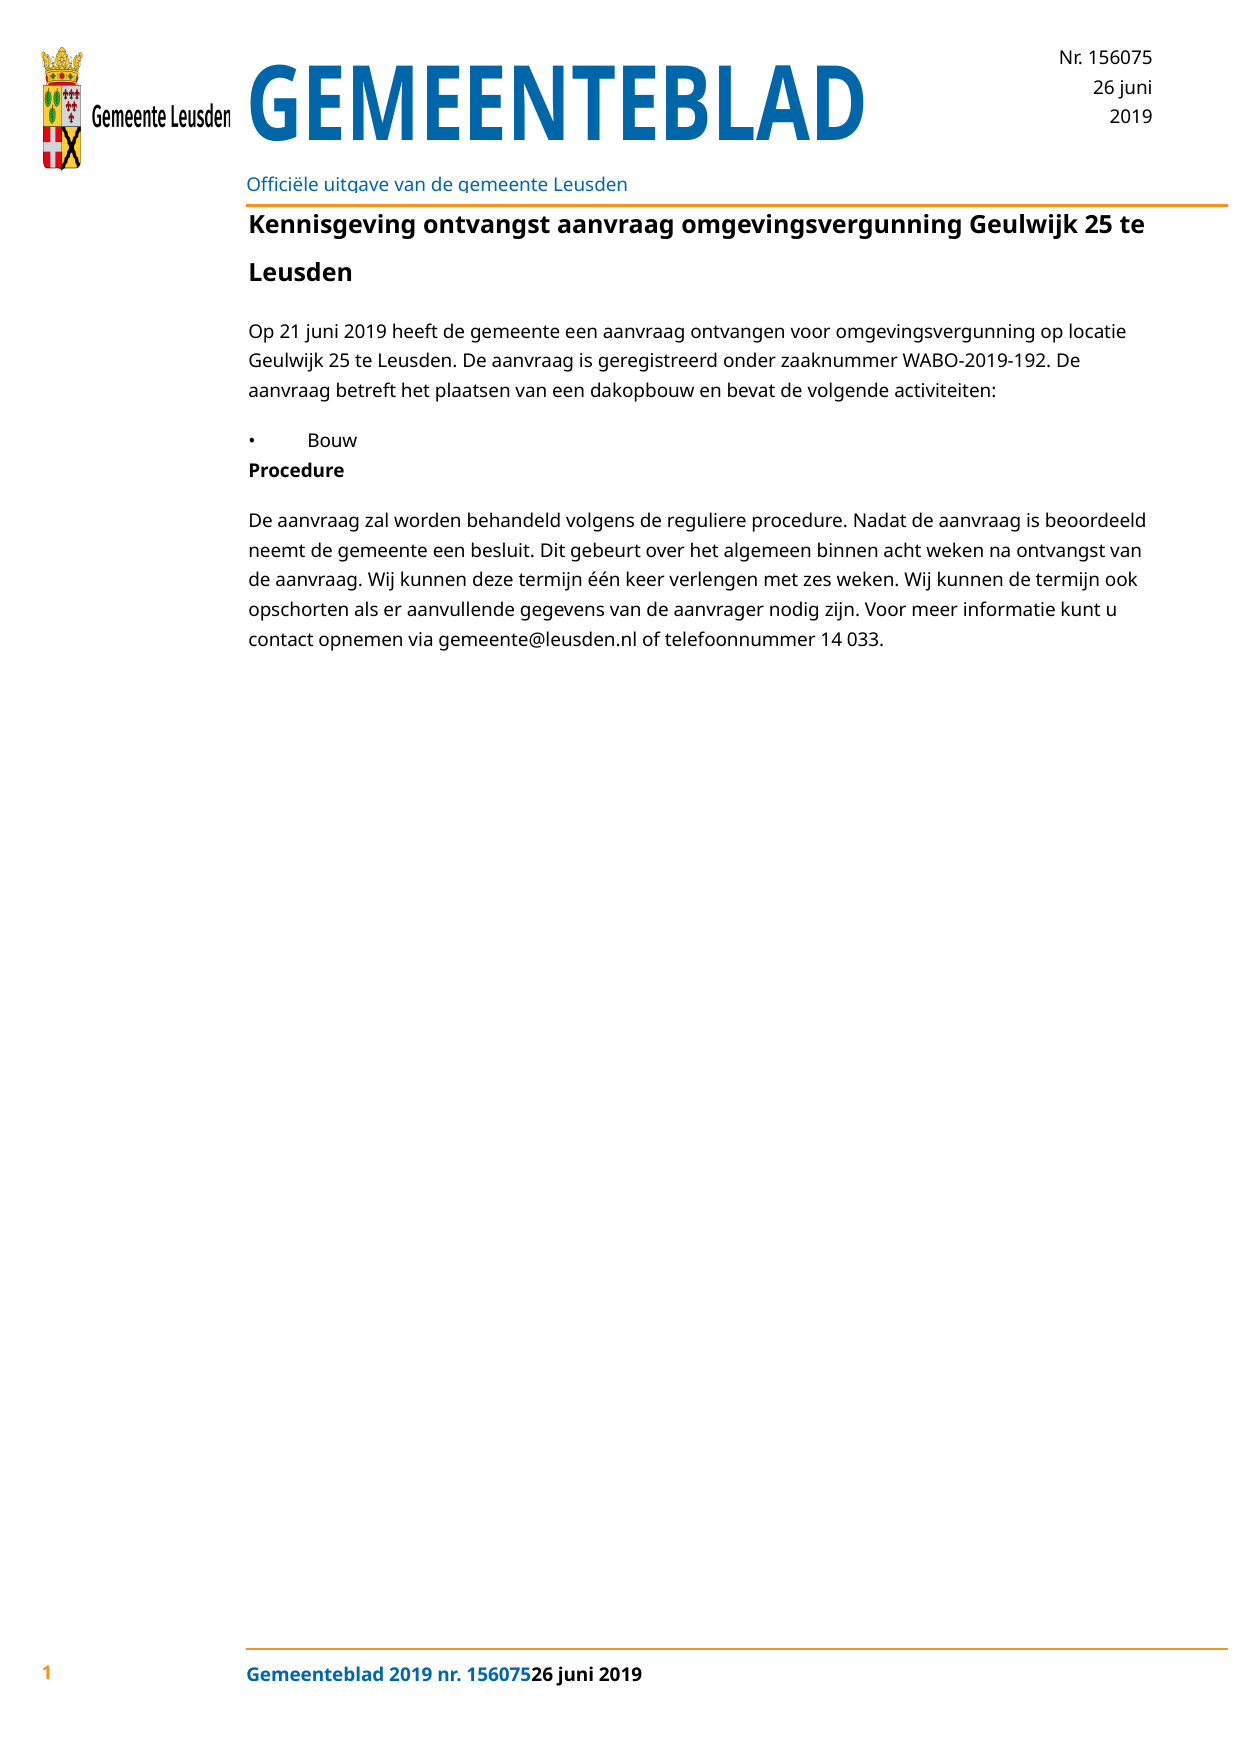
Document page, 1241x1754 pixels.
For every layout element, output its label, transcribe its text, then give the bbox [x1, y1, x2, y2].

text De aanvraag zal worden behandeld volgens de reguliere procedure. Nadat de aanvraag is beoordeeld neemt de gemeente een besluit. Dit gebeurt over het algemeen binnen acht weken na ontvangst van de aanvraag. Wij kunnen deze termijn één keer verlengen met zes weken. Wij kunnen de termijn ook opschorten als er aanvullende gegevens van de aanvrager nodig zijn. Voor meer informatie kunt u contact opnemen via gemeente@leusden.nl of telefoonnummer 14 033. [248, 507, 1152, 652]
text Procedure [248, 457, 1152, 483]
picture [41, 47, 231, 172]
text Op 21 juni 2019 heeft de gemeente een aanvraag ontvangen voor omgevingsvergunning op locatie Geulwijk 25 te Leusden. De aanvraag is geregistreerd onder zaaknummer WABO-2019-192. De aanvraag betreft het plaatsen van een dakopbouw en bevat de volgende activiteiten: [248, 318, 1152, 403]
list Bouw [248, 427, 1152, 453]
text Kennisgeving ontvangst aanvraag omgevingsvergunning Geulwijk 25 te Leusden [248, 207, 1152, 288]
